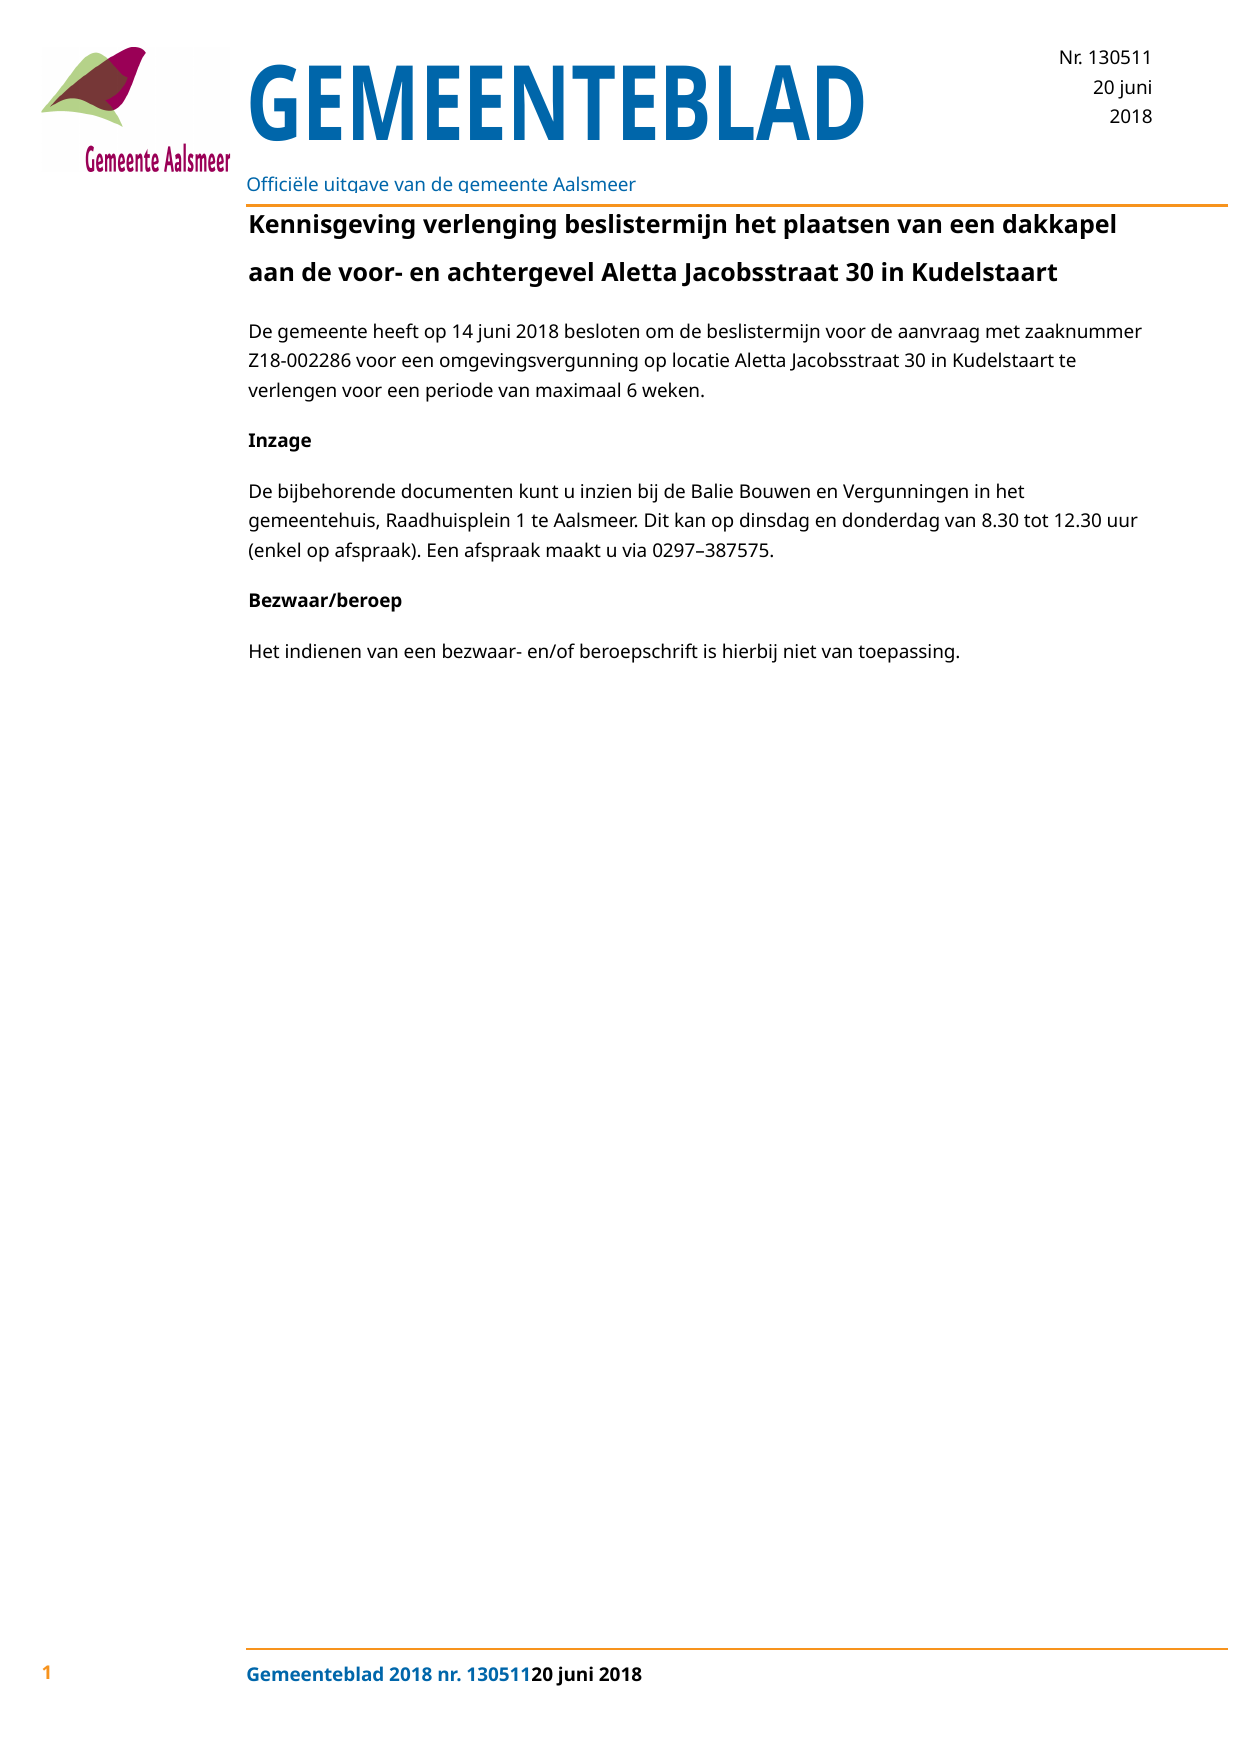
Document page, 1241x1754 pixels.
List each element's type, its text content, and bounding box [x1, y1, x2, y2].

picture [41, 47, 231, 172]
text Het indienen van een bezwaar- en/of beroepschrift is hierbij niet van toepassing. [248, 638, 1152, 664]
text Inzage [248, 427, 1152, 453]
text De gemeente heeft op 14 juni 2018 besloten om de beslistermijn voor de aanvraag met zaaknummer Z18-002286 voor een omgevingsvergunning op locatie Aletta Jacobsstraat 30 in Kudelstaart te verlengen voor een periode van maximaal 6 weken. [248, 318, 1152, 403]
text Kennisgeving verlenging beslistermijn het plaatsen van een dakkapel aan de voor- en achtergevel Aletta Jacobsstraat 30 in Kudelstaart [248, 207, 1152, 288]
text De bijbehorende documenten kunt u inzien bij de Balie Bouwen en Vergunningen in het gemeentehuis, Raadhuisplein 1 te Aalsmeer. Dit kan op dinsdag en donderdag van 8.30 tot 12.30 uur (enkel op afspraak). Een afspraak maakt u via 0297–387575. [248, 478, 1152, 563]
text Bezwaar/beroep [248, 587, 1152, 613]
